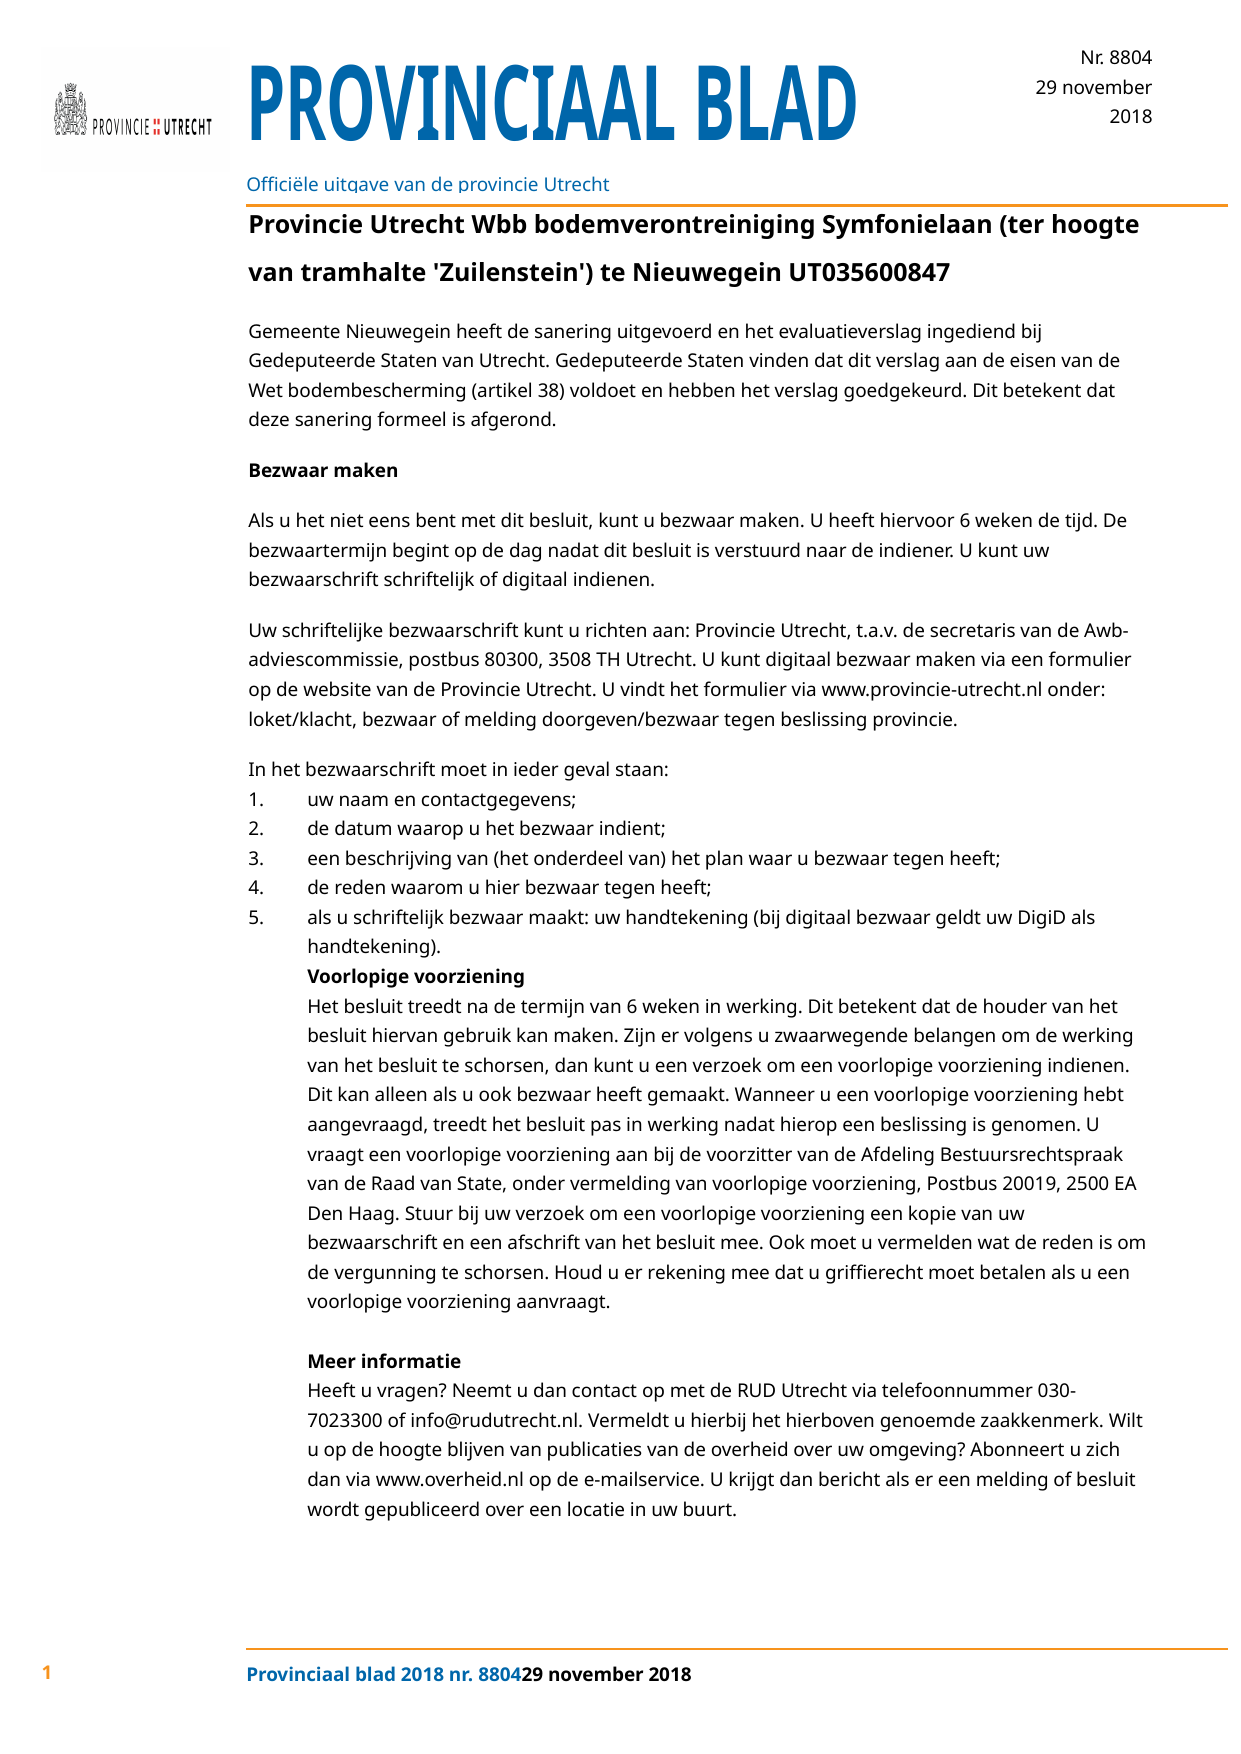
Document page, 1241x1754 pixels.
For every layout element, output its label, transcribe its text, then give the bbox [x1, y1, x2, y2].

text Provincie Utrecht Wbb bodemverontreiniging Symfonielaan (ter hoogte van tramhalte 'Zuilenstein') te Nieuwegein UT035600847 [248, 207, 1152, 288]
list als u schriftelijk bezwaar maakt: uw handtekening (bij digitaal bezwaar geldt uw DigiD als handtekening). [248, 904, 1152, 959]
text Bezwaar maken [248, 457, 1152, 483]
text In het bezwaarschrift moet in ieder geval staan: [248, 756, 1152, 782]
list Meer informatie [248, 1348, 1152, 1374]
list de reden waarom u hier bezwaar tegen heeft; [248, 874, 1152, 900]
list Heeft u vragen? Neemt u dan contact op met de RUD Utrecht via telefoonnummer 030-7023300 of info@rudutrecht.nl. Vermeldt u hierbij het hierboven genoemde zaakkenmerk. Wilt u op de hoogte blijven van publicaties van de overheid over uw omgeving? Abonneert u zich dan via www.overheid.nl op de e-mailservice. U krijgt dan bericht als er een melding of besluit wordt gepubliceerd over een locatie in uw buurt. [248, 1377, 1152, 1522]
list de datum waarop u het bezwaar indient; [248, 815, 1152, 841]
text Uw schriftelijke bezwaarschrift kunt u richten aan: Provincie Utrecht, t.a.v. de secretaris van de Awb-adviescommissie, postbus 80300, 3508 TH Utrecht. U kunt digitaal bezwaar maken via een formulier op de website van de Provincie Utrecht. U vindt het formulier via www.provincie-utrecht.nl onder: loket/klacht, bezwaar of melding doorgeven/bezwaar tegen beslissing provincie. [248, 617, 1152, 732]
list Voorlopige voorziening [248, 963, 1152, 989]
list uw naam en contactgegevens; [248, 786, 1152, 812]
text Gemeente Nieuwegein heeft de sanering uitgevoerd en het evaluatieverslag ingediend bij Gedeputeerde Staten van Utrecht. Gedeputeerde Staten vinden dat dit verslag aan de eisen van de Wet bodembescherming (artikel 38) voldoet en hebben het verslag goedgekeurd. Dit betekent dat deze sanering formeel is afgerond. [248, 318, 1152, 432]
picture [41, 47, 231, 172]
list Het besluit treedt na de termijn van 6 weken in werking. Dit betekent dat de houder van het besluit hiervan gebruik kan maken. Zijn er volgens u zwaarwegende belangen om de werking van het besluit te schorsen, dan kunt u een verzoek om een voorlopige voorziening indienen. Dit kan alleen als u ook bezwaar heeft gemaakt. Wanneer u een voorlopige voorziening hebt aangevraagd, treedt het besluit pas in werking nadat hierop een beslissing is genomen. U vraagt een voorlopige voorziening aan bij de voorzitter van de Afdeling Bestuursrechtspraak van de Raad van State, onder vermelding van voorlopige voorziening, Postbus 20019, 2500 EA Den Haag. Stuur bij uw verzoek om een voorlopige voorziening een kopie van uw bezwaarschrift en een afschrift van het besluit mee. Ook moet u vermelden wat de reden is om de vergunning te schorsen. Houd u er rekening mee dat u griffierecht moet betalen als u een voorlopige voorziening aanvraagt. [248, 993, 1152, 1314]
text Als u het niet eens bent met dit besluit, kunt u bezwaar maken. U heeft hiervoor 6 weken de tijd. De bezwaartermijn begint op de dag nadat dit besluit is verstuurd naar de indiener. U kunt uw bezwaarschrift schriftelijk of digitaal indienen. [248, 507, 1152, 592]
list een beschrijving van (het onderdeel van) het plan waar u bezwaar tegen heeft; [248, 845, 1152, 871]
